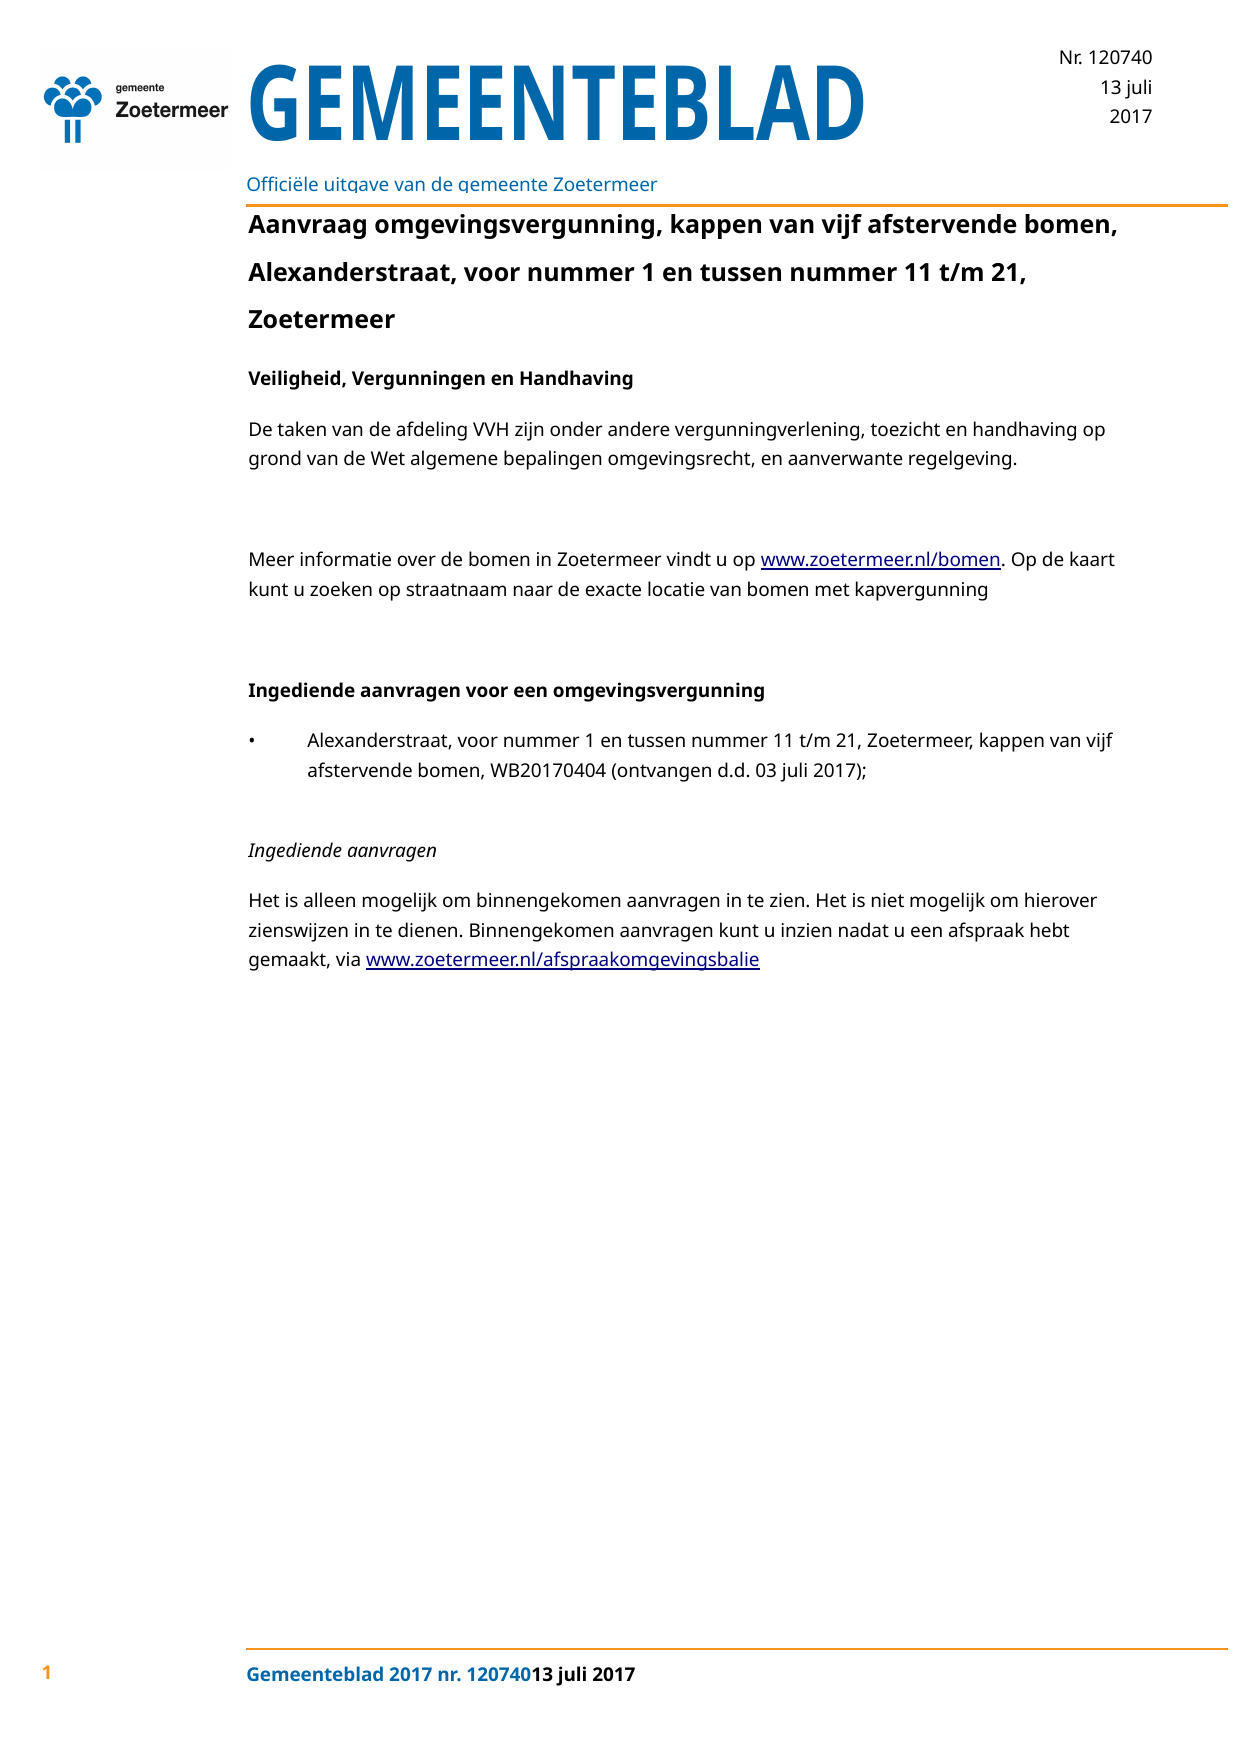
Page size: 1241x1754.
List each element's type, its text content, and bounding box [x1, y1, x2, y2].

text Ingediende aanvragen voor een omgevingsvergunning [248, 677, 1152, 702]
text Het is alleen mogelijk om binnengekomen aanvragen in te zien. Het is niet mogelijk om hierover zienswijzen in te dienen. Binnengekomen aanvragen kunt u inzien nadat u een afspraak hebt gemaakt, via www.zoetermeer.nl/afspraakomgevingsbalie [248, 887, 1152, 972]
text Aanvraag omgevingsvergunning, kappen van vijf afstervende bomen, Alexanderstraat, voor nummer 1 en tussen nummer 11 t/m 21, Zoetermeer [248, 207, 1152, 336]
picture [41, 47, 231, 172]
list Alexanderstraat, voor nummer 1 en tussen nummer 11 t/m 21, Zoetermeer, kappen van vijf afstervende bomen, WB20170404 (ontvangen d.d. 03 juli 2017); [248, 727, 1152, 782]
text Ingediende aanvragen [248, 837, 1152, 862]
text Veiligheid, Vergunningen en Handhaving [248, 366, 1152, 391]
text De taken van de afdeling VVH zijn onder andere vergunningverlening, toezicht en handhaving op grond van de Wet algemene bepalingen omgevingsrecht, en aanverwante regelgeving. [248, 416, 1152, 471]
text Meer informatie over de bomen in Zoetermeer vindt u op www.zoetermeer.nl/bomen. Op de kaart kunt u zoeken op straatnaam naar de exacte locatie van bomen met kapvergunning [248, 546, 1152, 602]
